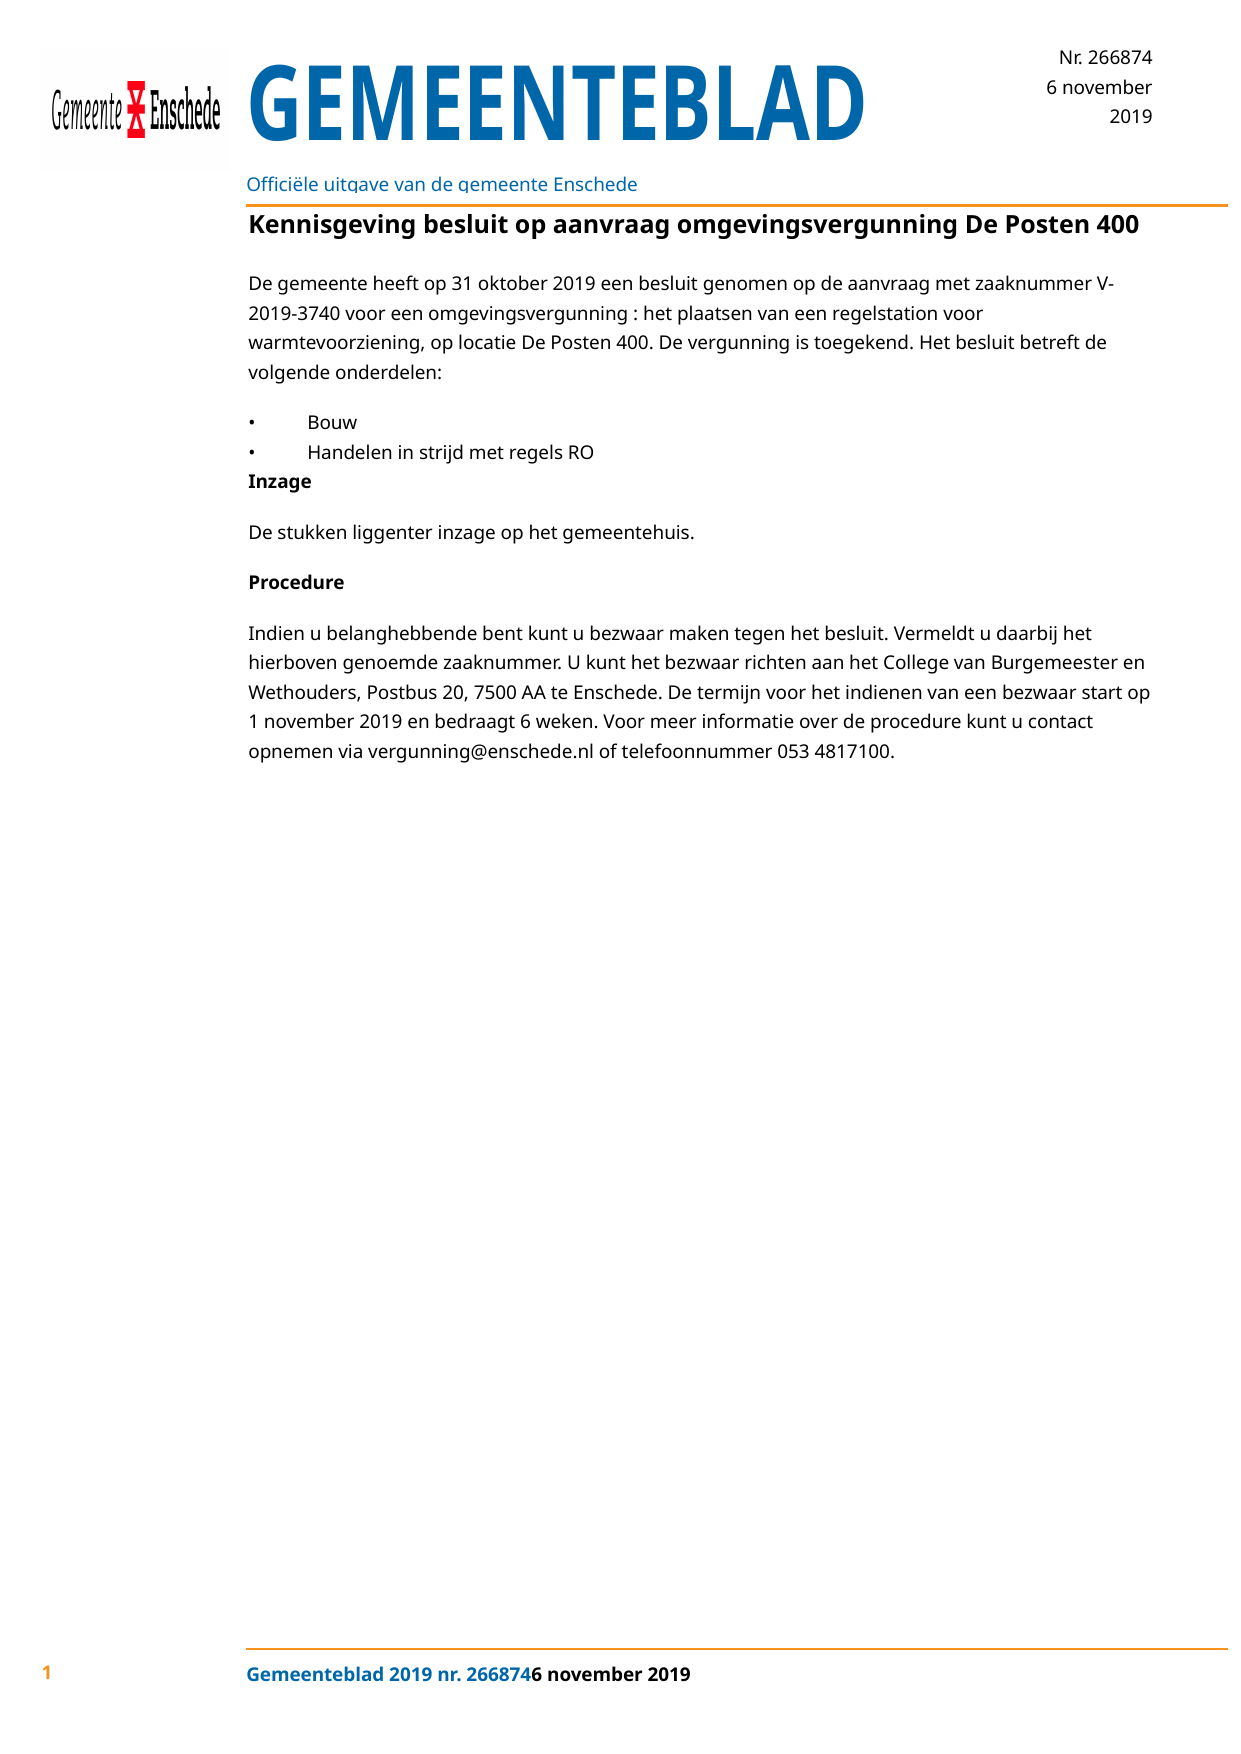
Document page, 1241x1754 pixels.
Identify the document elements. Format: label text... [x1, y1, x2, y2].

text Kennisgeving besluit op aanvraag omgevingsvergunning De Posten 400 [248, 207, 1152, 241]
text De stukken liggenter inzage op het gemeentehuis. [248, 519, 1152, 545]
text Indien u belanghebbende bent kunt u bezwaar maken tegen het besluit. Vermeldt u daarbij het hierboven genoemde zaaknummer. U kunt het bezwaar richten aan het College van Burgemees­ter en Wethouders, Postbus 20, 7500 AA te Enschede. De termijn voor het indienen van een bezwaar start op 1 november 2019 en bedraagt 6 weken. Voor meer informatie over de procedure kunt u contact opnemen via vergunning@enschede.nl of telefoonnummer 053 4817100. [248, 620, 1152, 764]
list Bouw [248, 409, 1152, 435]
picture [41, 47, 231, 172]
text De gemeente heeft op 31 oktober 2019 een besluit genomen op de aanvraag met zaaknummer V-2019-3740 voor een omgevingsvergunning : het plaatsen van een regelstation voor warmtevoorziening, op locatie De Posten 400. De vergunning is toegekend. Het besluit betreft de volgende onderdelen: [248, 270, 1152, 385]
list Handelen in strijd met regels RO [248, 439, 1152, 465]
text Inzage [248, 469, 1152, 494]
text Procedure [248, 569, 1152, 595]
